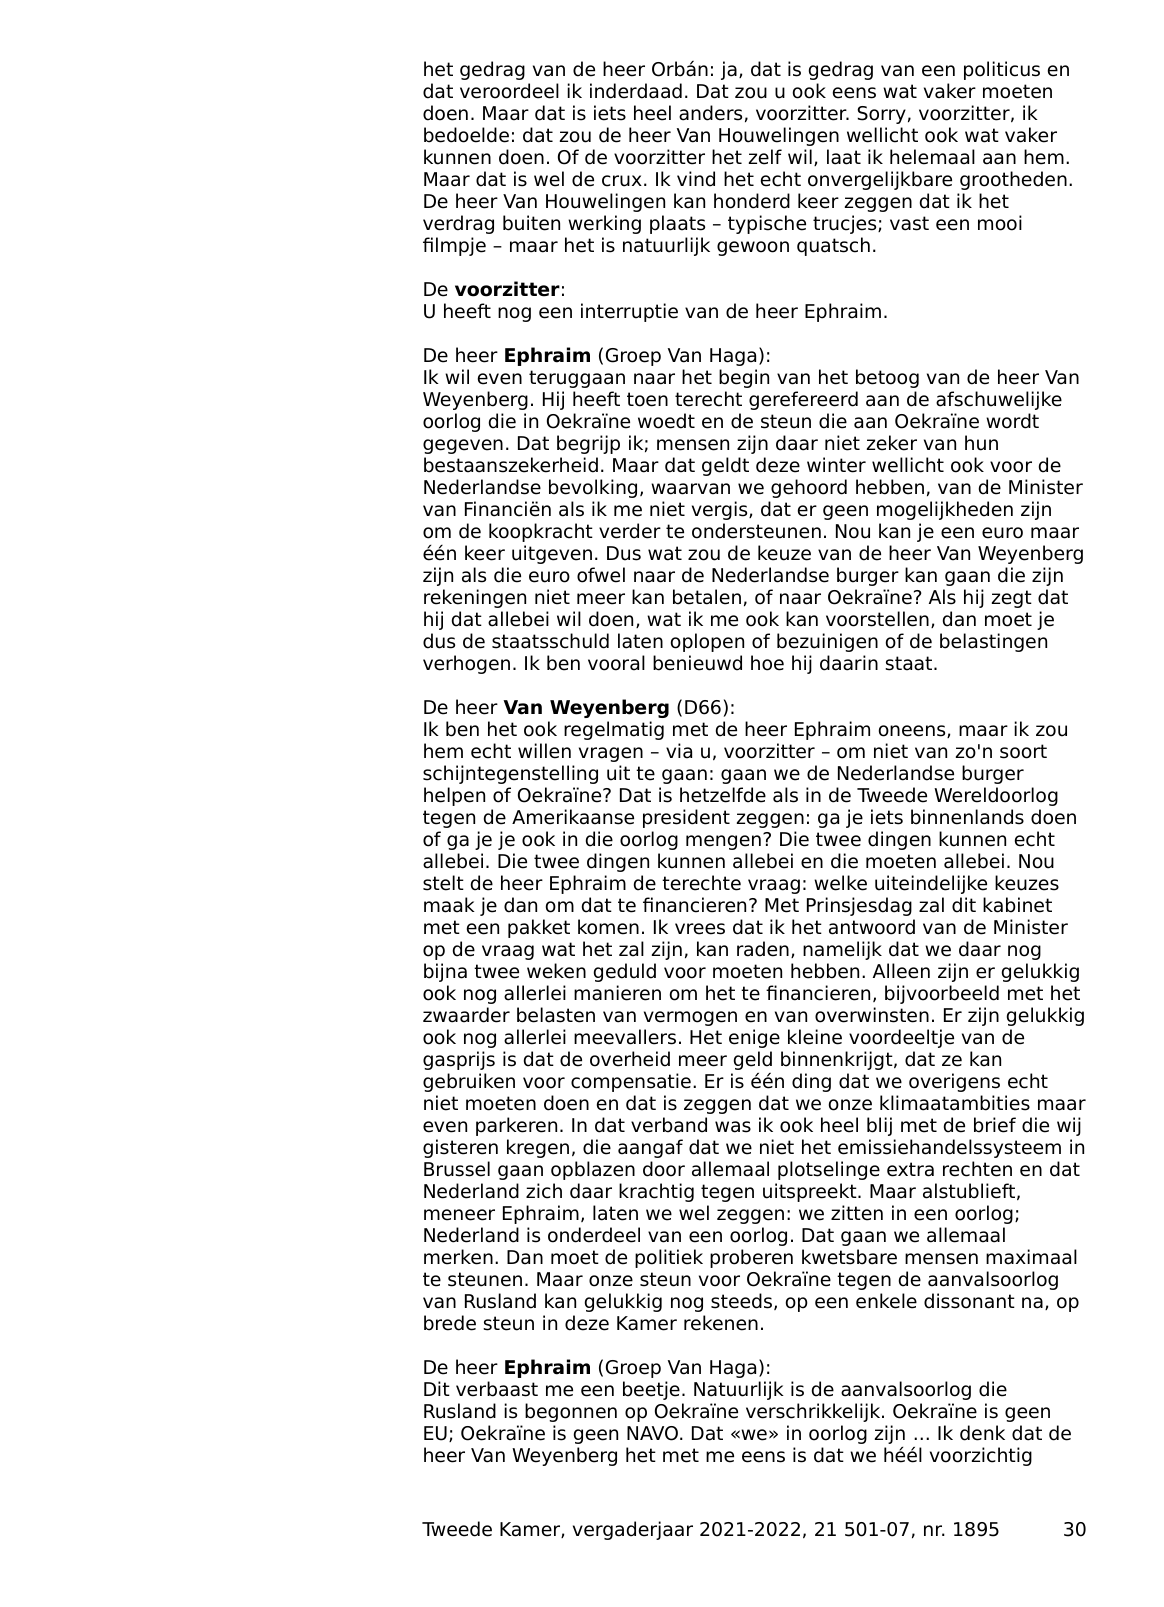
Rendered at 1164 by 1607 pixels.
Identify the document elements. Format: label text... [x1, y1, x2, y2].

text De voorzitter: [422, 279, 1087, 301]
text De heer Ephraim (Groep Van Haga): [422, 345, 1087, 367]
text Dit verbaast me een beetje. Natuurlijk is de aanvalsoorlog die Rusland is begonnen op Oekraïne verschrikkelijk. Oekraïne is geen EU; Oekraïne is geen NAVO. Dat «we» in oorlog zijn ... Ik denk dat de heer Van Weyenberg het met me eens is dat we héél voorzichtig [422, 1379, 1087, 1467]
text De heer Van Weyenberg (D66): [422, 697, 1087, 719]
text De heer Ephraim (Groep Van Haga): [422, 1357, 1087, 1379]
text het gedrag van de heer Orbán: ja, dat is gedrag van een politicus en dat veroordeel ik inderdaad. Dat zou u ook eens wat vaker moeten doen. Maar dat is iets heel anders, voorzitter. Sorry, voorzitter, ik bedoelde: dat zou de heer Van Houwelingen wellicht ook wat vaker kunnen doen. Of de voorzitter het zelf wil, laat ik helemaal aan hem. Maar dat is wel de crux. Ik vind het echt onvergelijkbare grootheden. De heer Van Houwelingen kan honderd keer zeggen dat ik het verdrag buiten werking plaats – typische trucjes; vast een mooi filmpje – maar het is natuurlijk gewoon quatsch. [422, 59, 1087, 257]
text Ik wil even teruggaan naar het begin van het betoog van de heer Van Weyenberg. Hij heeft toen terecht gerefereerd aan de afschuwelijke oorlog die in Oekraïne woedt en de steun die aan Oekraïne wordt gegeven. Dat begrijp ik; mensen zijn daar niet zeker van hun bestaanszekerheid. Maar dat geldt deze winter wellicht ook voor de Nederlandse bevolking, waarvan we gehoord hebben, van de Minister van Financiën als ik me niet vergis, dat er geen mogelijkheden zijn om de koopkracht verder te ondersteunen. Nou kan je een euro maar één keer uitgeven. Dus wat zou de keuze van de heer Van Weyenberg zijn als die euro ofwel naar de Nederlandse burger kan gaan die zijn rekeningen niet meer kan betalen, of naar Oekraïne? Als hij zegt dat hij dat allebei wil doen, wat ik me ook kan voorstellen, dan moet je dus de staatsschuld laten oplopen of bezuinigen of de belastingen verhogen. Ik ben vooral benieuwd hoe hij daarin staat. [422, 367, 1087, 675]
text U heeft nog een interruptie van de heer Ephraim. [422, 301, 1087, 323]
text Ik ben het ook regelmatig met de heer Ephraim oneens, maar ik zou hem echt willen vragen – via u, voorzitter – om niet van zo'n soort schijntegenstelling uit te gaan: gaan we de Nederlandse burger helpen of Oekraïne? Dat is hetzelfde als in de Tweede Wereldoorlog tegen de Amerikaanse president zeggen: ga je iets binnenlands doen of ga je je ook in die oorlog mengen? Die twee dingen kunnen echt allebei. Die twee dingen kunnen allebei en die moeten allebei. Nou stelt de heer Ephraim de terechte vraag: welke uiteindelijke keuzes maak je dan om dat te financieren? Met Prinsjesdag zal dit kabinet met een pakket komen. Ik vrees dat ik het antwoord van de Minister op de vraag wat het zal zijn, kan raden, namelijk dat we daar nog bijna twee weken geduld voor moeten hebben. Alleen zijn er gelukkig ook nog allerlei manieren om het te financieren, bijvoorbeeld met het zwaarder belasten van vermogen en van overwinsten. Er zijn gelukkig ook nog allerlei meevallers. Het enige kleine voordeeltje van de gasprijs is dat de overheid meer geld binnenkrijgt, dat ze kan gebruiken voor compensatie. Er is één ding dat we overigens echt niet moeten doen en dat is zeggen dat we onze klimaatambities maar even parkeren. In dat verband was ik ook heel blij met de brief die wij gisteren kregen, die aangaf dat we niet het emissiehandelssysteem in Brussel gaan opblazen door allemaal plotselinge extra rechten en dat Nederland zich daar krachtig tegen uitspreekt. Maar alstublieft, meneer Ephraim, laten we wel zeggen: we zitten in een oorlog; Nederland is onderdeel van een oorlog. Dat gaan we allemaal merken. Dan moet de politiek proberen kwetsbare mensen maximaal te steunen. Maar onze steun voor Oekraïne tegen de aanvalsoorlog van Rusland kan gelukkig nog steeds, op een enkele dissonant na, op brede steun in deze Kamer rekenen. [422, 719, 1087, 1334]
